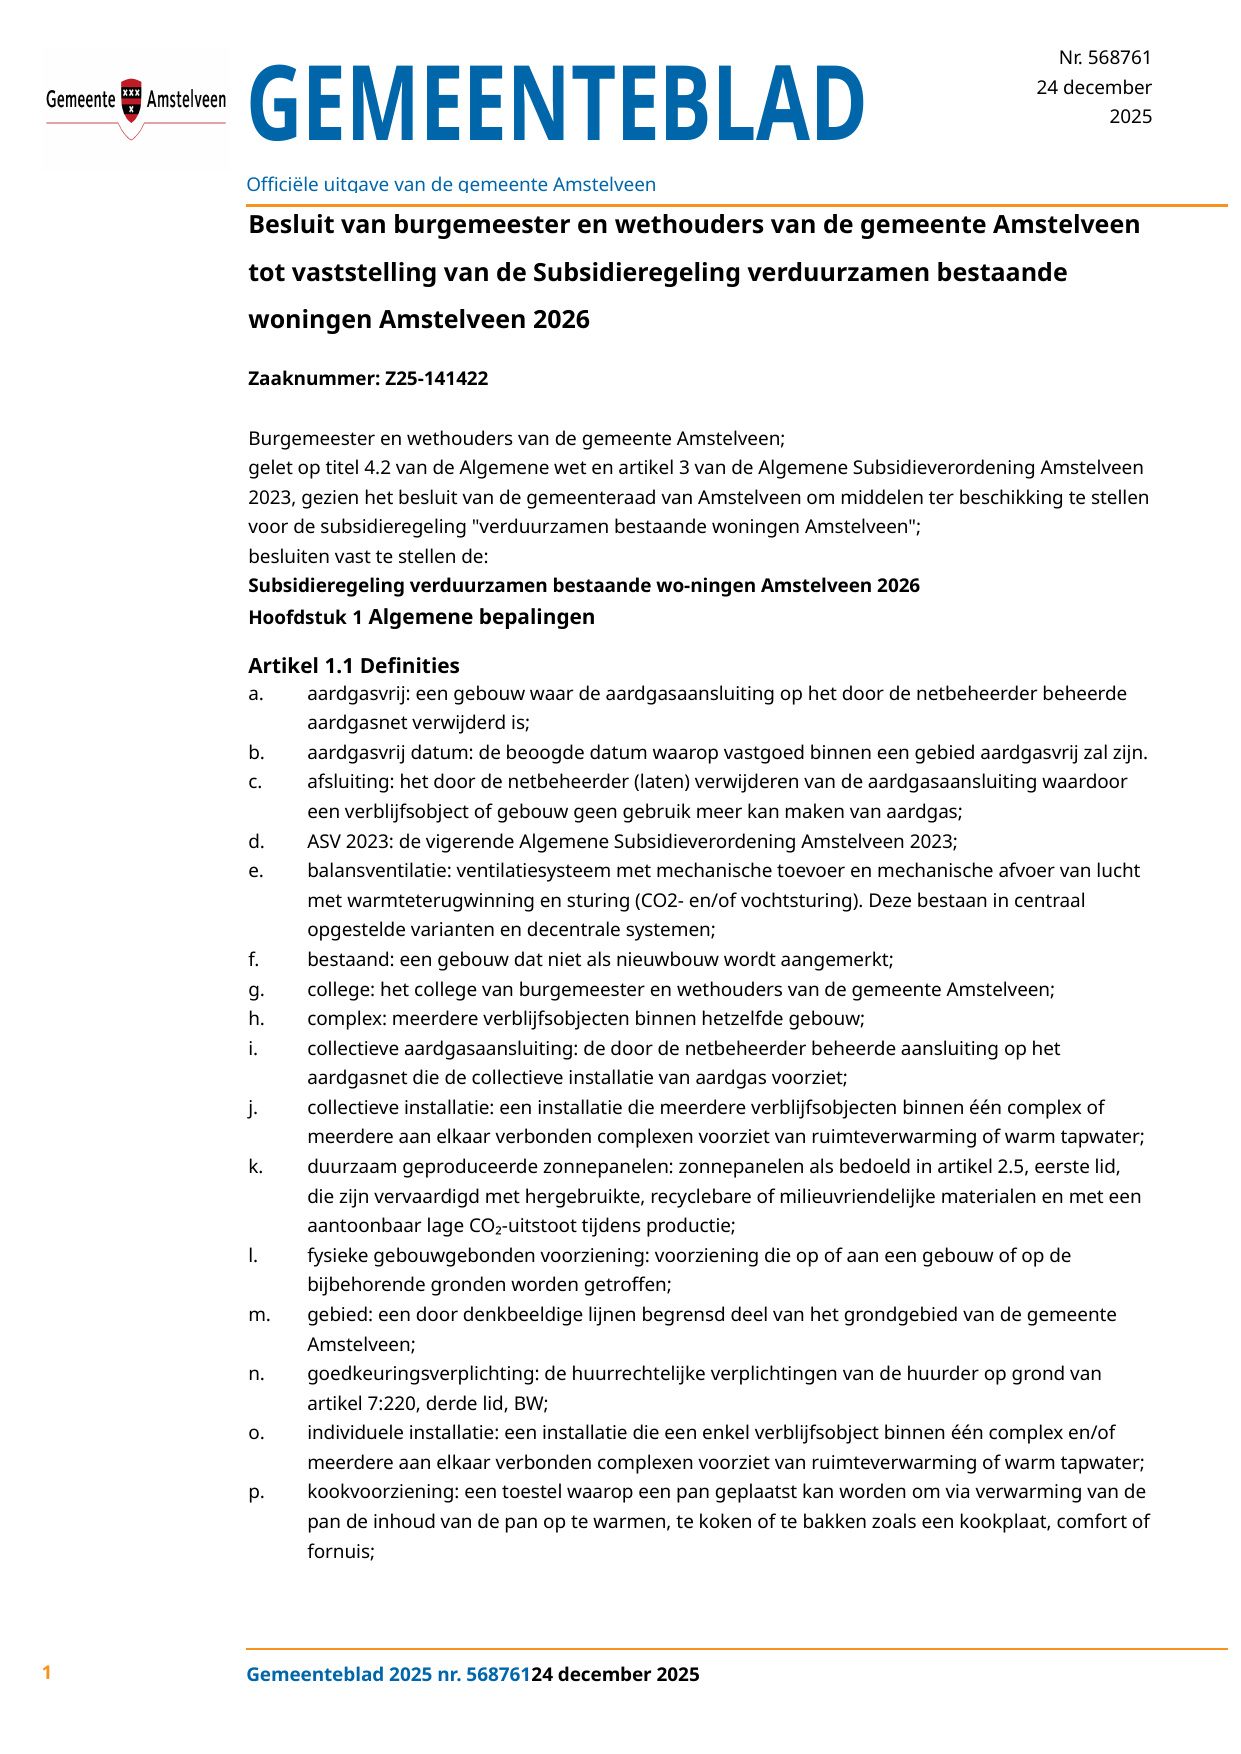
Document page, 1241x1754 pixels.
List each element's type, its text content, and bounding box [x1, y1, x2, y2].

text besluiten vast te stellen de: [248, 543, 1152, 569]
list collectieve installatie: een installatie die meerdere verblijfsobjecten binnen één complex of meerdere aan elkaar verbonden complexen voorziet van ruimteverwarming of warm tapwater; [248, 1094, 1152, 1149]
list balansventilatie: ventilatiesysteem met mechanische toevoer en mechanische afvoer van lucht met warmteterugwinning en sturing (CO2- en/of vochtsturing). Deze bestaan in centraal opgestelde varianten en decentrale systemen; [248, 857, 1152, 942]
list duurzaam geproduceerde zonnepanelen: zonnepanelen als bedoeld in artikel 2.5, eerste lid, die zijn vervaardigd met hergebruikte, recyclebare of milieuvriendelijke materialen en met een aantoonbaar lage CO₂-uitstoot tijdens productie; [248, 1153, 1152, 1238]
list aardgasvrij datum: de beoogde datum waarop vastgoed binnen een gebied aardgasvrij zal zijn. [248, 739, 1152, 765]
list ASV 2023: de vigerende Algemene Subsidieverordening Amstelveen 2023; [248, 828, 1152, 853]
text Burgemeester en wethouders van de gemeente Amstelveen; [248, 425, 1152, 450]
list goedkeuringsverplichting: de huurrechtelijke verplichtingen van de huurder op grond van artikel 7:220, derde lid, BW; [248, 1360, 1152, 1416]
text Artikel 1.1 Definities [248, 651, 1152, 680]
list individuele installatie: een installatie die een enkel verblijfsobject binnen één complex en/of meerdere aan elkaar verbonden complexen voorziet van ruimteverwarming of warm tapwater; [248, 1419, 1152, 1475]
text gelet op titel 4.2 van de Algemene wet en artikel 3 van de Algemene Subsidieverordening Amstelveen 2023, gezien het besluit van de gemeenteraad van Amstelveen om middelen ter beschikking te stellen voor de subsidieregeling "verduurzamen bestaande woningen Amstelveen"; [248, 454, 1152, 539]
list afsluiting: het door de netbeheerder (laten) verwijderen van de aardgasaansluiting waardoor een verblijfsobject of gebouw geen gebruik meer kan maken van aardgas; [248, 769, 1152, 824]
list collectieve aardgasaansluiting: de door de netbeheerder beheerde aansluiting op het aardgasnet die de collectieve installatie van aardgas voorziet; [248, 1035, 1152, 1090]
list gebied: een door denkbeeldige lijnen begrensd deel van het grondgebied van de gemeente Amstelveen; [248, 1301, 1152, 1356]
list kookvoorziening: een toestel waarop een pan geplaatst kan worden om via verwarming van de pan de inhoud van de pan op te warmen, te koken of te bakken zoals een kookplaat, comfort of fornuis; [248, 1479, 1152, 1563]
list bestaand: een gebouw dat niet als nieuwbouw wordt aangemerkt; [248, 946, 1152, 972]
text Hoofdstuk 1 Algemene bepalingen [248, 602, 1152, 631]
list fysieke gebouwgebonden voorziening: voorziening die op of aan een gebouw of op de bijbehorende gronden worden getroffen; [248, 1242, 1152, 1297]
list aardgasvrij: een gebouw waar de aardgasaansluiting op het door de netbeheerder beheerde aardgasnet verwijderd is; [248, 680, 1152, 735]
list complex: meerdere verblijfsobjecten binnen hetzelfde gebouw; [248, 1005, 1152, 1031]
text Subsidieregeling verduurzamen bestaande wo-ningen Amstelveen 2026 [248, 573, 1152, 598]
list college: het college van burgemeester en wethouders van de gemeente Amstelveen; [248, 976, 1152, 1001]
text Besluit van burgemeester en wethouders van de gemeente Amstelveen tot vaststelling van de Subsidieregeling verduurzamen bestaande woningen Amstelveen 2026 [248, 207, 1152, 336]
text Zaaknummer: Z25-141422 [248, 366, 1152, 391]
picture [41, 47, 231, 172]
